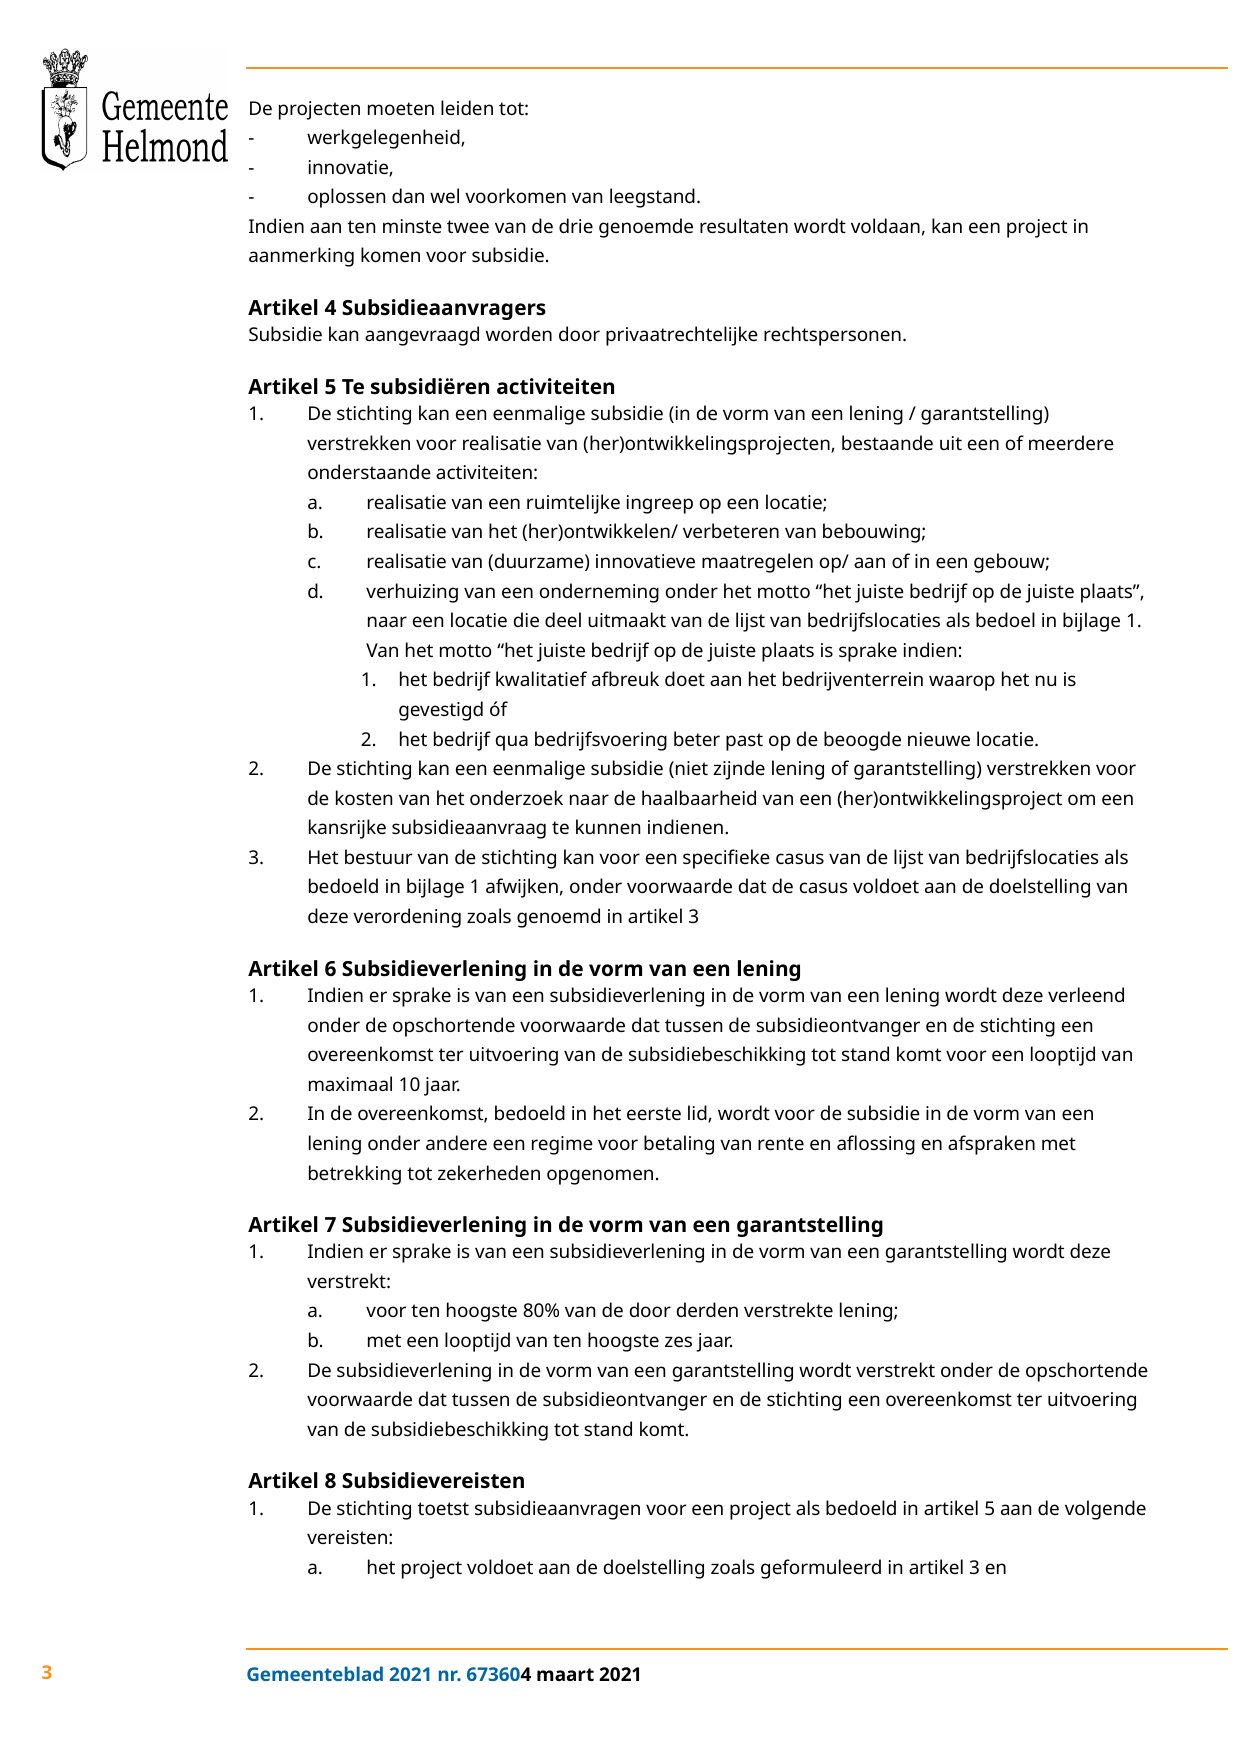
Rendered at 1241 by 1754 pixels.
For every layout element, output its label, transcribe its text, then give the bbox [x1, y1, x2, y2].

list oplossen dan wel voorkomen van leegstand. [248, 183, 1152, 209]
text Artikel 4 Subsidieaanvragers [248, 293, 1152, 322]
list De stichting kan een eenmalige subsidie (niet zijnde lening of garantstelling) verstrekken voor de kosten van het onderzoek naar de haalbaarheid van een (her)ontwikkelingsproject om een kansrijke subsidieaanvraag te kunnen indienen. [248, 755, 1152, 840]
list het bedrijf qua bedrijfsvoering beter past op de beoogde nieuwe locatie. [361, 726, 1152, 752]
text Subsidie kan aangevraagd worden door privaatrechtelijke rechtspersonen. [248, 322, 1152, 347]
list realisatie van (duurzame) innovatieve maatregelen op/ aan of in een gebouw; [307, 548, 1152, 574]
list Indien er sprake is van een subsidieverlening in de vorm van een garantstelling wordt deze verstrekt: [248, 1238, 1152, 1294]
list het bedrijf kwalitatief afbreuk doet aan het bedrijventerrein waarop het nu is gevestigd óf [361, 667, 1152, 722]
list De stichting toetst subsidieaanvragen voor een project als bedoeld in artikel 5 aan de volgende vereisten: [248, 1495, 1152, 1550]
list realisatie van een ruimtelijke ingreep op een locatie; [307, 489, 1152, 515]
list werkgelegenheid, [248, 124, 1152, 150]
list Het bestuur van de stichting kan voor een specifieke casus van de lijst van bedrijfslocaties als bedoeld in bijlage 1 afwijken, onder voorwaarde dat de casus voldoet aan de doelstelling van deze verordening zoals genoemd in artikel 3 [248, 844, 1152, 929]
list het project voldoet aan de doelstelling zoals geformuleerd in artikel 3 en [307, 1554, 1152, 1580]
list met een looptijd van ten hoogste zes jaar. [307, 1327, 1152, 1353]
list verhuizing van een onderneming onder het motto “het juiste bedrijf op de juiste plaats”, naar een locatie die deel uitmaakt van de lijst van bedrijfslocaties als bedoel in bijlage 1. Van het motto “het juiste bedrijf op de juiste plaats is sprake indien: [307, 578, 1152, 663]
text Artikel 7 Subsidieverlening in de vorm van een garantstelling [248, 1210, 1152, 1238]
text Artikel 5 Te subsidiëren activiteiten [248, 372, 1152, 400]
text Indien aan ten minste twee van de drie genoemde resultaten wordt voldaan, kan een project in aanmerking komen voor subsidie. [248, 213, 1152, 268]
list voor ten hoogste 80% van de door derden verstrekte lening; [307, 1298, 1152, 1323]
list innovatie, [248, 154, 1152, 180]
list Indien er sprake is van een subsidieverlening in de vorm van een lening wordt deze verleend onder de opschortende voorwaarde dat tussen de subsidieontvanger en de stichting een overeenkomst ter uitvoering van de subsidiebeschikking tot stand komt voor een looptijd van maximaal 10 jaar. [248, 982, 1152, 1097]
list In de overeenkomst, bedoeld in het eerste lid, wordt voor de subsidie in de vorm van een lening onder andere een regime voor betaling van rente en aflossing en afspraken met betrekking tot zekerheden opgenomen. [248, 1101, 1152, 1185]
list De stichting kan een eenmalige subsidie (in de vorm van een lening / garantstelling) verstrekken voor realisatie van (her)ontwikkelingsprojecten, bestaande uit een of meerdere onderstaande activiteiten: [248, 400, 1152, 485]
text Artikel 8 Subsidievereisten [248, 1466, 1152, 1495]
list realisatie van het (her)ontwikkelen/ verbeteren van bebouwing; [307, 519, 1152, 544]
list De subsidieverlening in de vorm van een garantstelling wordt verstrekt onder de opschortende voorwaarde dat tussen de subsidieontvanger en de stichting een overeenkomst ter uitvoering van de subsidiebeschikking tot stand komt. [248, 1357, 1152, 1442]
text Artikel 6 Subsidieverlening in de vorm van een lening [248, 954, 1152, 982]
text De projecten moeten leiden tot: [248, 95, 1152, 121]
picture [41, 47, 231, 172]
